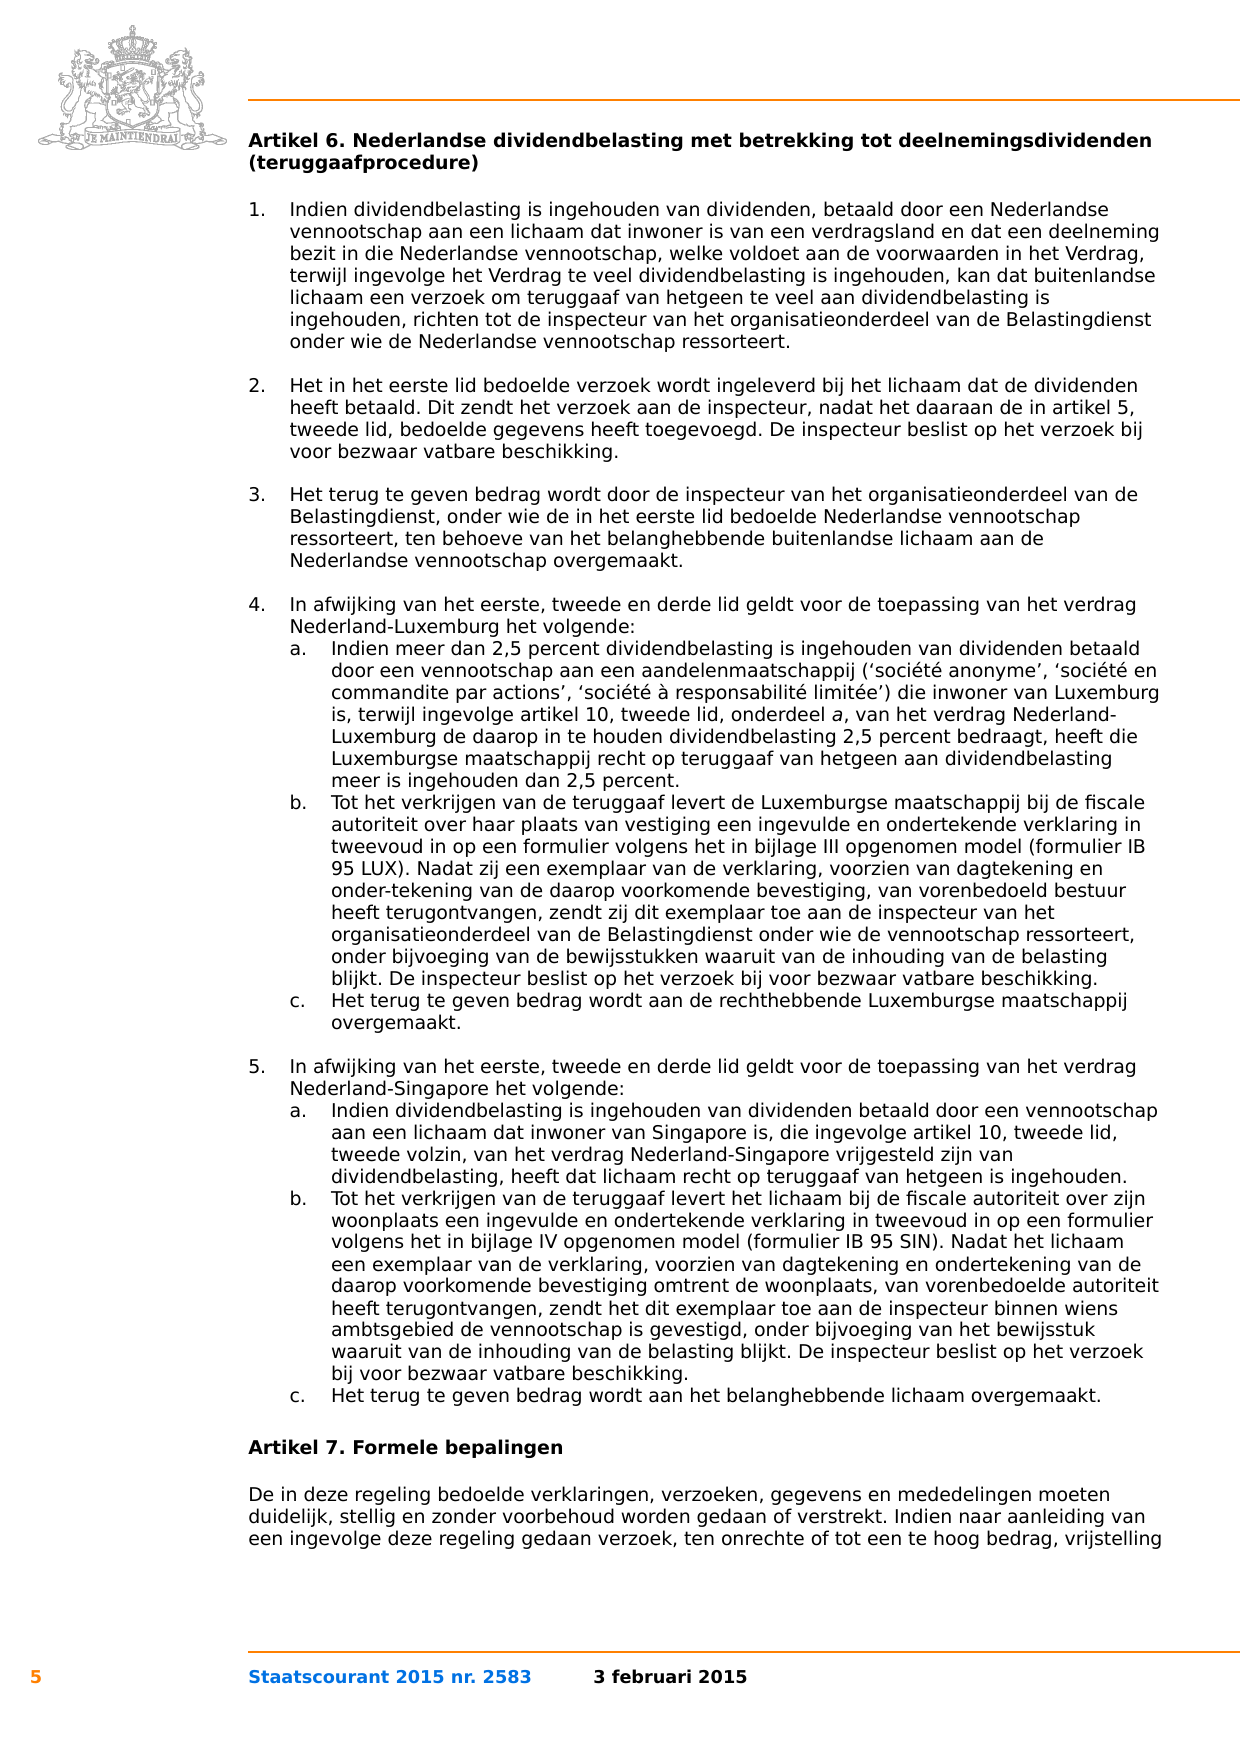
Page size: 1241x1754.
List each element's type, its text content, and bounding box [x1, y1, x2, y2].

text De in deze regeling bedoelde verklaringen, verzoeken, gegevens en mededelingen moeten duidelijk, stellig en zonder voorbehoud worden gedaan of verstrekt. Indien naar aanleiding van een ingevolge deze regeling gedaan verzoek, ten onrechte of tot een te hoog bedrag, vrijstelling [248, 1484, 1163, 1550]
text a. Indien dividendbelasting is ingehouden van dividenden betaald door een vennootschap aan een lichaam dat inwoner van Singapore is, die ingevolge artikel 10, tweede lid, tweede volzin, van het verdrag Nederland-Singapore vrijgesteld zijn van dividendbelasting, heeft dat lichaam recht op teruggaaf van hetgeen is ingehouden. [289, 1099, 1163, 1187]
text 4. In afwijking van het eerste, tweede en derde lid geldt voor de toepassing van het verdrag Nederland-Luxemburg het volgende: [248, 594, 1163, 638]
picture [38, 25, 227, 150]
text 1. Indien dividendbelasting is ingehouden van dividenden, betaald door een Nederlandse vennootschap aan een lichaam dat inwoner is van een verdragsland en dat een deelneming bezit in die Nederlandse vennootschap, welke voldoet aan de voorwaarden in het Verdrag, terwijl ingevolge het Verdrag te veel dividendbelasting is ingehouden, kan dat buitenlandse lichaam een verzoek om teruggaaf van hetgeen te veel aan dividendbelasting is ingehouden, richten tot de inspecteur van het organisatieonderdeel van de Belastingdienst onder wie de Nederlandse vennootschap ressorteert. [248, 199, 1163, 353]
text 5. In afwijking van het eerste, tweede en derde lid geldt voor de toepassing van het verdrag Nederland-Singapore het volgende: [248, 1056, 1163, 1099]
text c. Het terug te geven bedrag wordt aan het belanghebbende lichaam overgemaakt. [289, 1385, 1163, 1407]
text 2. Het in het eerste lid bedoelde verzoek wordt ingeleverd bij het lichaam dat de dividenden heeft betaald. Dit zendt het verzoek aan de inspecteur, nadat het daaraan de in artikel 5, tweede lid, bedoelde gegevens heeft toegevoegd. De inspecteur beslist op het verzoek bij voor bezwaar vatbare beschikking. [248, 374, 1163, 462]
text a. Indien meer dan 2,5 percent dividendbelasting is ingehouden van dividenden betaald door een vennootschap aan een aandelenmaatschappij (‘société anonyme’, ‘société en commandite par actions’, ‘société à responsabilité limitée’) die inwoner van Luxemburg is, terwijl ingevolge artikel 10, tweede lid, onderdeel a, van het verdrag Nederland-Luxemburg de daarop in te houden dividendbelasting 2,5 percent bedraagt, heeft die Luxemburgse maatschappij recht op teruggaaf van hetgeen aan dividendbelasting meer is ingehouden dan 2,5 percent. [289, 638, 1163, 792]
subtitle Artikel 7. Formele bepalingen [248, 1437, 1163, 1459]
text c. Het terug te geven bedrag wordt aan de rechthebbende Luxemburgse maatschappij overgemaakt. [289, 990, 1163, 1034]
text b. Tot het verkrijgen van de teruggaaf levert het lichaam bij de fiscale autoriteit over zijn woonplaats een ingevulde en ondertekende verklaring in tweevoud in op een formulier volgens het in bijlage IV opgenomen model (formulier IB 95 SIN). Nadat het lichaam een exemplaar van de verklaring, voorzien van dagtekening en ondertekening van de daarop voorkomende bevestiging omtrent de woonplaats, van vorenbedoelde autoriteit heeft terugontvangen, zendt het dit exemplaar toe aan de inspecteur binnen wiens ambtsgebied de vennootschap is gevestigd, onder bijvoeging van het bewijsstuk waaruit van de inhouding van de belasting blijkt. De inspecteur beslist op het verzoek bij voor bezwaar vatbare beschikking. [289, 1187, 1163, 1385]
text 3. Het terug te geven bedrag wordt door de inspecteur van het organisatieonderdeel van de Belastingdienst, onder wie de in het eerste lid bedoelde Nederlandse vennootschap ressorteert, ten behoeve van het belanghebbende buitenlandse lichaam aan de Nederlandse vennootschap overgemaakt. [248, 484, 1163, 572]
subtitle Artikel 6. Nederlandse dividendbelasting met betrekking tot deelnemingsdividenden (teruggaafprocedure) [248, 130, 1163, 174]
text b. Tot het verkrijgen van de teruggaaf levert de Luxemburgse maatschappij bij de fiscale autoriteit over haar plaats van vestiging een ingevulde en ondertekende verklaring in tweevoud in op een formulier volgens het in bijlage III opgenomen model (formulier IB 95 LUX). Nadat zij een exemplaar van de verklaring, voorzien van dagtekening en onder-tekening van de daarop voorkomende bevestiging, van vorenbedoeld bestuur heeft terugontvangen, zendt zij dit exemplaar toe aan de inspecteur van het organisatieonderdeel van de Belastingdienst onder wie de vennootschap ressorteert, onder bijvoeging van de bewijsstukken waaruit van de inhouding van de belasting blijkt. De inspecteur beslist op het verzoek bij voor bezwaar vatbare beschikking. [289, 792, 1163, 990]
